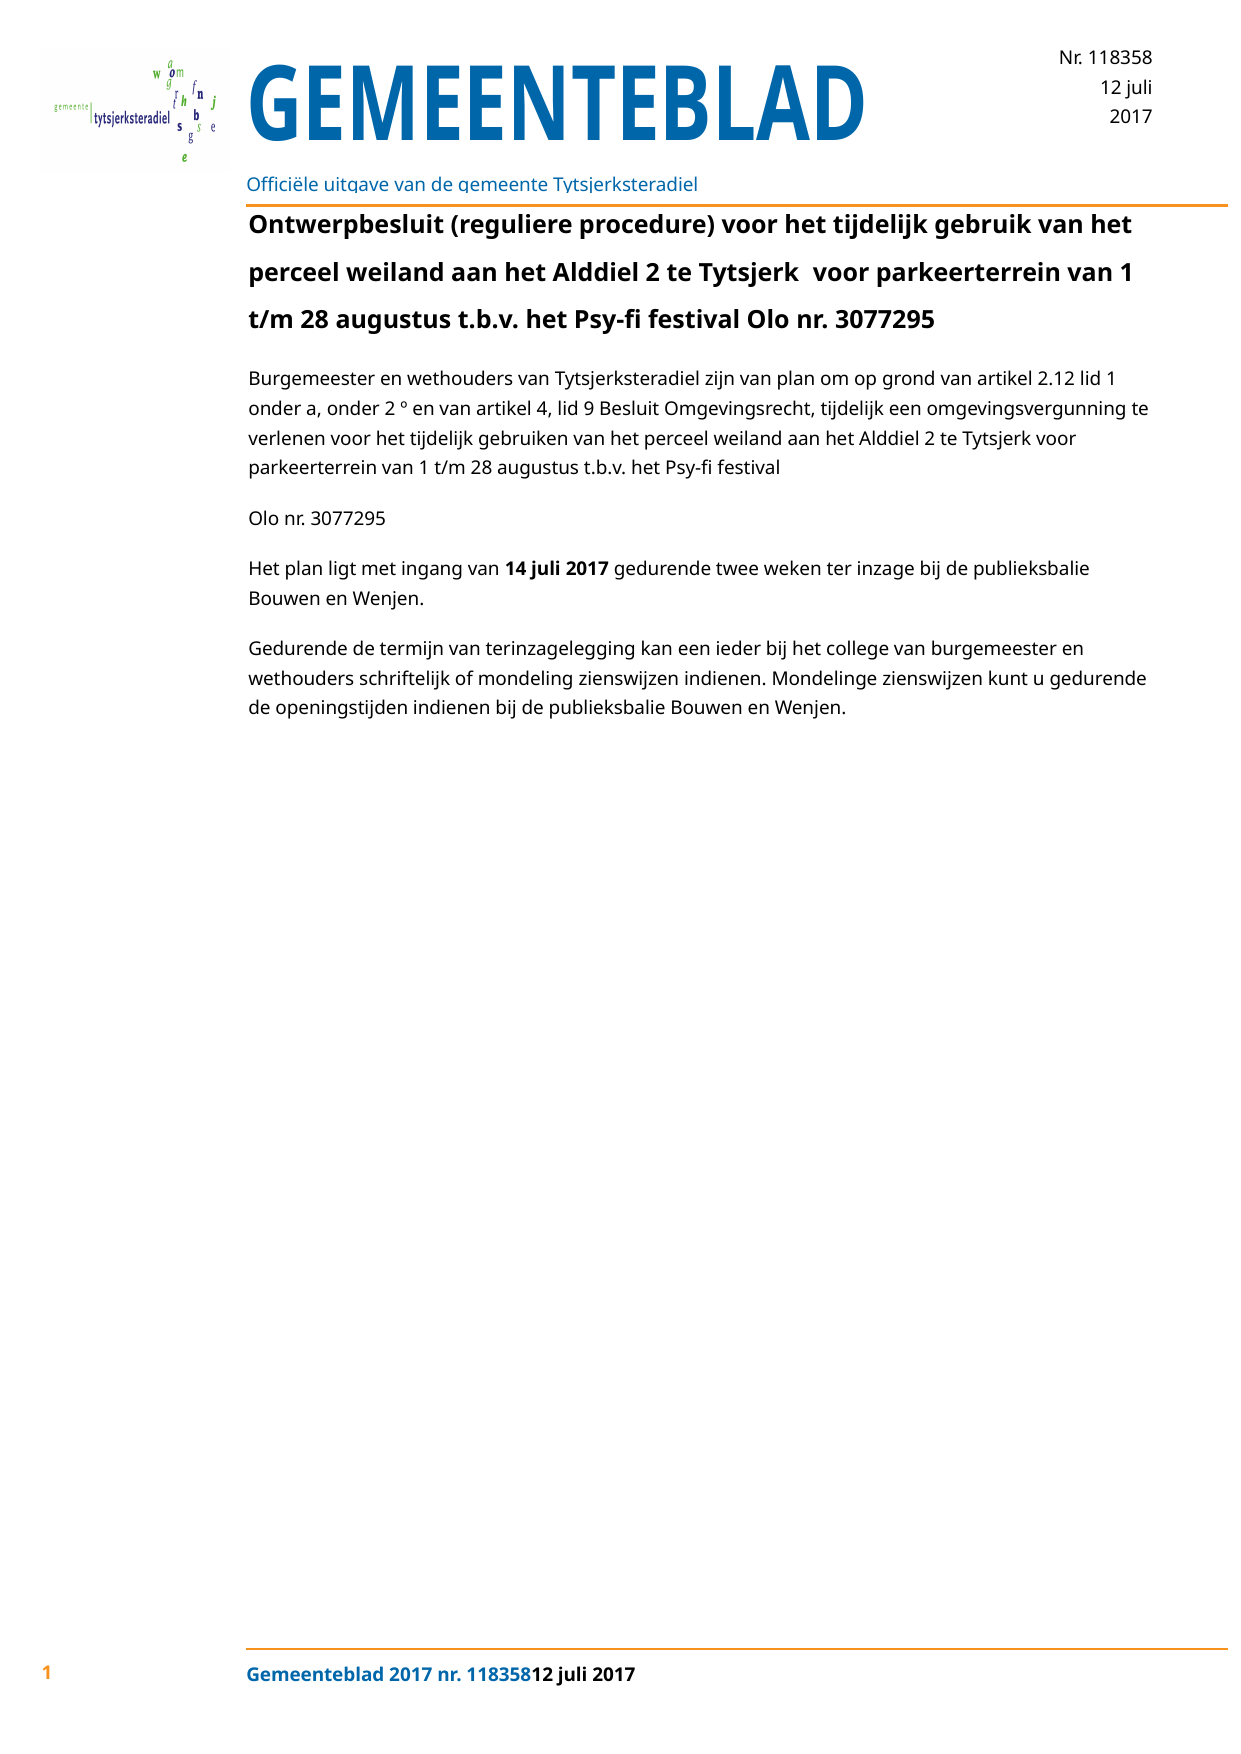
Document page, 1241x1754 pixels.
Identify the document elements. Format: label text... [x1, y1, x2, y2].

text Olo nr. 3077295 [248, 505, 1152, 530]
text Gedurende de termijn van terinzagelegging kan een ieder bij het college van burgemeester en wethouders schriftelijk of mondeling zienswijzen indienen. Mondelinge zienswijzen kunt u gedurende de openingstijden indienen bij de publieksbalie Bouwen en Wenjen. [248, 635, 1152, 720]
text Burgemeester en wethouders van Tytsjerksteradiel zijn van plan om op grond van artikel 2.12 lid 1 onder a, onder 2 º en van artikel 4, lid 9 Besluit Omgevingsrecht, tijdelijk een omgevingsvergunning te verlenen voor het tijdelijk gebruiken van het perceel weiland aan het Alddiel 2 te Tytsjerk voor parkeerterrein van 1 t/m 28 augustus t.b.v. het Psy-fi festival [248, 366, 1152, 480]
picture [41, 47, 231, 172]
text Ontwerpbesluit (reguliere procedure) voor het tijdelijk gebruik van het perceel weiland aan het Alddiel 2 te Tytsjerk voor parkeerterrein van 1 t/m 28 augustus t.b.v. het Psy-fi festival Olo nr. 3077295 [248, 207, 1152, 336]
text Het plan ligt met ingang van 14 juli 2017 gedurende twee weken ter inzage bij de publieksbalie Bouwen en Wenjen. [248, 555, 1152, 610]
